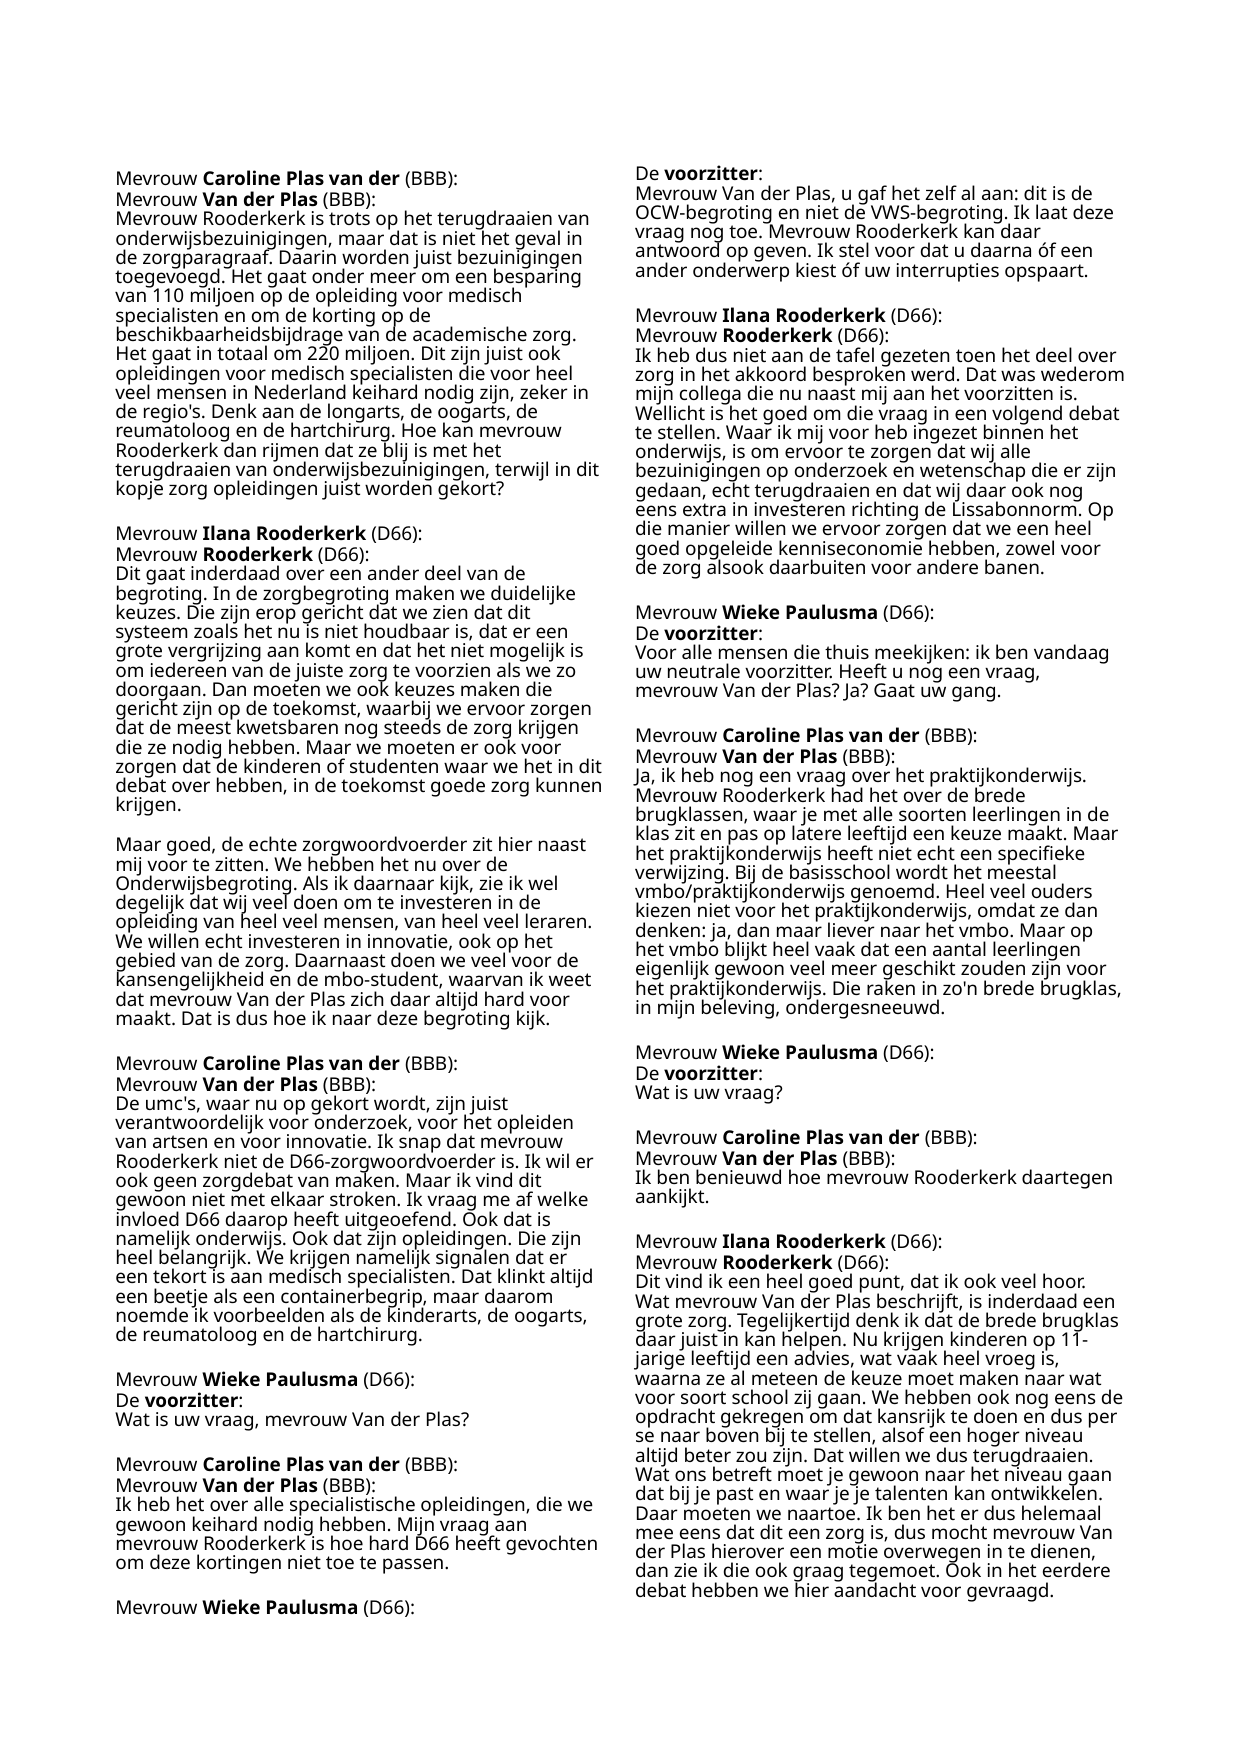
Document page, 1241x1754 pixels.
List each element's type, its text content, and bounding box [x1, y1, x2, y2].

text Mevrouw Van der Plas (BBB): [635, 748, 1125, 767]
text Mevrouw Wieke Paulusma (D66): [115, 1594, 605, 1620]
text De voorzitter: [635, 624, 1125, 644]
text Mevrouw Ilana Rooderkerk (D66): [115, 520, 605, 546]
text Mevrouw Caroline Plas van der (BBB): [115, 1451, 605, 1477]
text Mevrouw Rooderkerk (D66): [635, 1254, 1125, 1273]
text Mevrouw Van der Plas (BBB): [115, 191, 605, 210]
text Mevrouw Wieke Paulusma (D66): [635, 599, 1125, 624]
text Mevrouw Van der Plas (BBB): [635, 1150, 1125, 1169]
text Ik ben benieuwd hoe mevrouw Rooderkerk daartegen aankijkt. [635, 1169, 1125, 1207]
text Mevrouw Caroline Plas van der (BBB): [115, 1050, 605, 1076]
text Mevrouw Wieke Paulusma (D66): [115, 1366, 605, 1392]
text Dit gaat inderdaad over een ander deel van de begroting. In de zorgbegroting maken we duidelijke keuzes. Die zijn erop gericht dat we zien dat dit systeem zoals het nu is niet houdbaar is, dat er een grote vergrijzing aan komt en dat het niet mogelijk is om iedereen van de juiste zorg te voorzien als we zo doorgaan. Dan moeten we ook keuzes maken die gericht zijn op de toekomst, waarbij we ervoor zorgen dat de meest kwetsbaren nog steeds de zorg krijgen die ze nodig hebben. Maar we moeten er ook voor zorgen dat de kinderen of studenten waar we het in dit debat over hebben, in de toekomst goede zorg kunnen krijgen. [115, 565, 605, 816]
text Mevrouw Wieke Paulusma (D66): [635, 1039, 1125, 1064]
text De umc's, waar nu op gekort wordt, zijn juist verantwoordelijk voor onderzoek, voor het opleiden van artsen en voor innovatie. Ik snap dat mevrouw Rooderkerk niet de D66-zorgwoordvoerder is. Ik wil er ook geen zorgdebat van maken. Maar ik vind dit gewoon niet met elkaar stroken. Ik vraag me af welke invloed D66 daarop heeft uitgeoefend. Ook dat is namelijk onderwijs. Ook dat zijn opleidingen. Die zijn heel belangrijk. We krijgen namelijk signalen dat er een tekort is aan medisch specialisten. Dat klinkt altijd een beetje als een containerbegrip, maar daarom noemde ik voorbeelden als de kinderarts, de oogarts, de reumatoloog en de hartchirurg. [115, 1095, 605, 1346]
text Mevrouw Ilana Rooderkerk (D66): [635, 1228, 1125, 1254]
text De voorzitter: [635, 165, 1125, 184]
text De voorzitter: [115, 1392, 605, 1411]
text Mevrouw Caroline Plas van der (BBB): [635, 1124, 1125, 1150]
text Ik heb het over alle specialistische opleidingen, die we gewoon keihard nodig hebben. Mijn vraag aan mevrouw Rooderkerk is hoe hard D66 heeft gevochten om deze kortingen niet toe te passen. [115, 1496, 605, 1573]
text Mevrouw Rooderkerk is trots op het terugdraaien van onderwijsbezuinigingen, maar dat is niet het geval in de zorgparagraaf. Daarin worden juist bezuinigingen toegevoegd. Het gaat onder meer om een besparing van 110 miljoen op de opleiding voor medisch specialisten en om de korting op de beschikbaarheidsbijdrage van de academische zorg. Het gaat in totaal om 220 miljoen. Dit zijn juist ook opleidingen voor medisch specialisten die voor heel veel mensen in Nederland keihard nodig zijn, zeker in de regio's. Denk aan de longarts, de oogarts, de reumatoloog en de hartchirurg. Hoe kan mevrouw Rooderkerk dan rijmen dat ze blij is met het terugdraaien van onderwijsbezuinigingen, terwijl in dit kopje zorg opleidingen juist worden gekort? [115, 210, 605, 499]
text Mevrouw Caroline Plas van der (BBB): [635, 722, 1125, 748]
text Mevrouw Van der Plas (BBB): [115, 1076, 605, 1095]
text Mevrouw Rooderkerk (D66): [115, 546, 605, 565]
text Maar goed, de echte zorgwoordvoerder zit hier naast mij voor te zitten. We hebben het nu over de Onderwijsbegroting. Als ik daarnaar kijk, zie ik wel degelijk dat wij veel doen om te investeren in de opleiding van heel veel mensen, van heel veel leraren. We willen echt investeren in innovatie, ook op het gebied van de zorg. Daarnaast doen we veel voor de kansengelijkheid en de mbo-student, waarvan ik weet dat mevrouw Van der Plas zich daar altijd hard voor maakt. Dat is dus hoe ik naar deze begroting kijk. [115, 836, 605, 1029]
text De voorzitter: [635, 1064, 1125, 1084]
text Mevrouw Rooderkerk (D66): [635, 327, 1125, 347]
text Mevrouw Caroline Plas van der (BBB): [115, 165, 605, 191]
text Dit vind ik een heel goed punt, dat ik ook veel hoor. Wat mevrouw Van der Plas beschrijft, is inderdaad een grote zorg. Tegelijkertijd denk ik dat de brede brugklas daar juist in kan helpen. Nu krijgen kinderen op 11-jarige leeftijd een advies, wat vaak heel vroeg is, waarna ze al meteen de keuze moet maken naar wat voor soort school zij gaan. We hebben ook nog eens de opdracht gekregen om dat kansrijk te doen en dus per se naar boven bij te stellen, alsof een hoger niveau altijd beter zou zijn. Dat willen we dus terugdraaien. Wat ons betreft moet je gewoon naar het niveau gaan dat bij je past en waar je je talenten kan ontwikkelen. Daar moeten we naartoe. Ik ben het er dus helemaal mee eens dat dit een zorg is, dus mocht mevrouw Van der Plas hierover een motie overwegen in te dienen, dan zie ik die ook graag tegemoet. Ook in het eerdere debat hebben we hier aandacht voor gevraagd. [635, 1273, 1125, 1601]
text Mevrouw Van der Plas (BBB): [115, 1477, 605, 1496]
text Mevrouw Van der Plas, u gaf het zelf al aan: dit is de OCW-begroting en niet de VWS-begroting. Ik laat deze vraag nog toe. Mevrouw Rooderkerk kan daar antwoord op geven. Ik stel voor dat u daarna óf een ander onderwerp kiest óf uw interrupties opspaart. [635, 184, 1125, 281]
text Ja, ik heb nog een vraag over het praktijkonderwijs. Mevrouw Rooderkerk had het over de brede brugklassen, waar je met alle soorten leerlingen in de klas zit en pas op latere leeftijd een keuze maakt. Maar het praktijkonderwijs heeft niet echt een specifieke verwijzing. Bij de basisschool wordt het meestal vmbo/praktijkonderwijs genoemd. Heel veel ouders kiezen niet voor het praktijkonderwijs, omdat ze dan denken: ja, dan maar liever naar het vmbo. Maar op het vmbo blijkt heel vaak dat een aantal leerlingen eigenlijk gewoon veel meer geschikt zouden zijn voor het praktijkonderwijs. Die raken in zo'n brede brugklas, in mijn beleving, ondergesneeuwd. [635, 767, 1125, 1018]
text Wat is uw vraag, mevrouw Van der Plas? [115, 1411, 605, 1431]
text Wat is uw vraag? [635, 1084, 1125, 1103]
text Mevrouw Ilana Rooderkerk (D66): [635, 302, 1125, 327]
text Ik heb dus niet aan de tafel gezeten toen het deel over zorg in het akkoord besproken werd. Dat was wederom mijn collega die nu naast mij aan het voorzitten is. Wellicht is het goed om die vraag in een volgend debat te stellen. Waar ik mij voor heb ingezet binnen het onderwijs, is om ervoor te zorgen dat wij alle bezuinigingen op onderzoek en wetenschap die er zijn gedaan, echt terugdraaien en dat wij daar ook nog eens extra in investeren richting de Lissabonnorm. Op die manier willen we ervoor zorgen dat we een heel goed opgeleide kenniseconomie hebben, zowel voor de zorg alsook daarbuiten voor andere banen. [635, 347, 1125, 578]
text Voor alle mensen die thuis meekijken: ik ben vandaag uw neutrale voorzitter. Heeft u nog een vraag, mevrouw Van der Plas? Ja? Gaat uw gang. [635, 644, 1125, 702]
